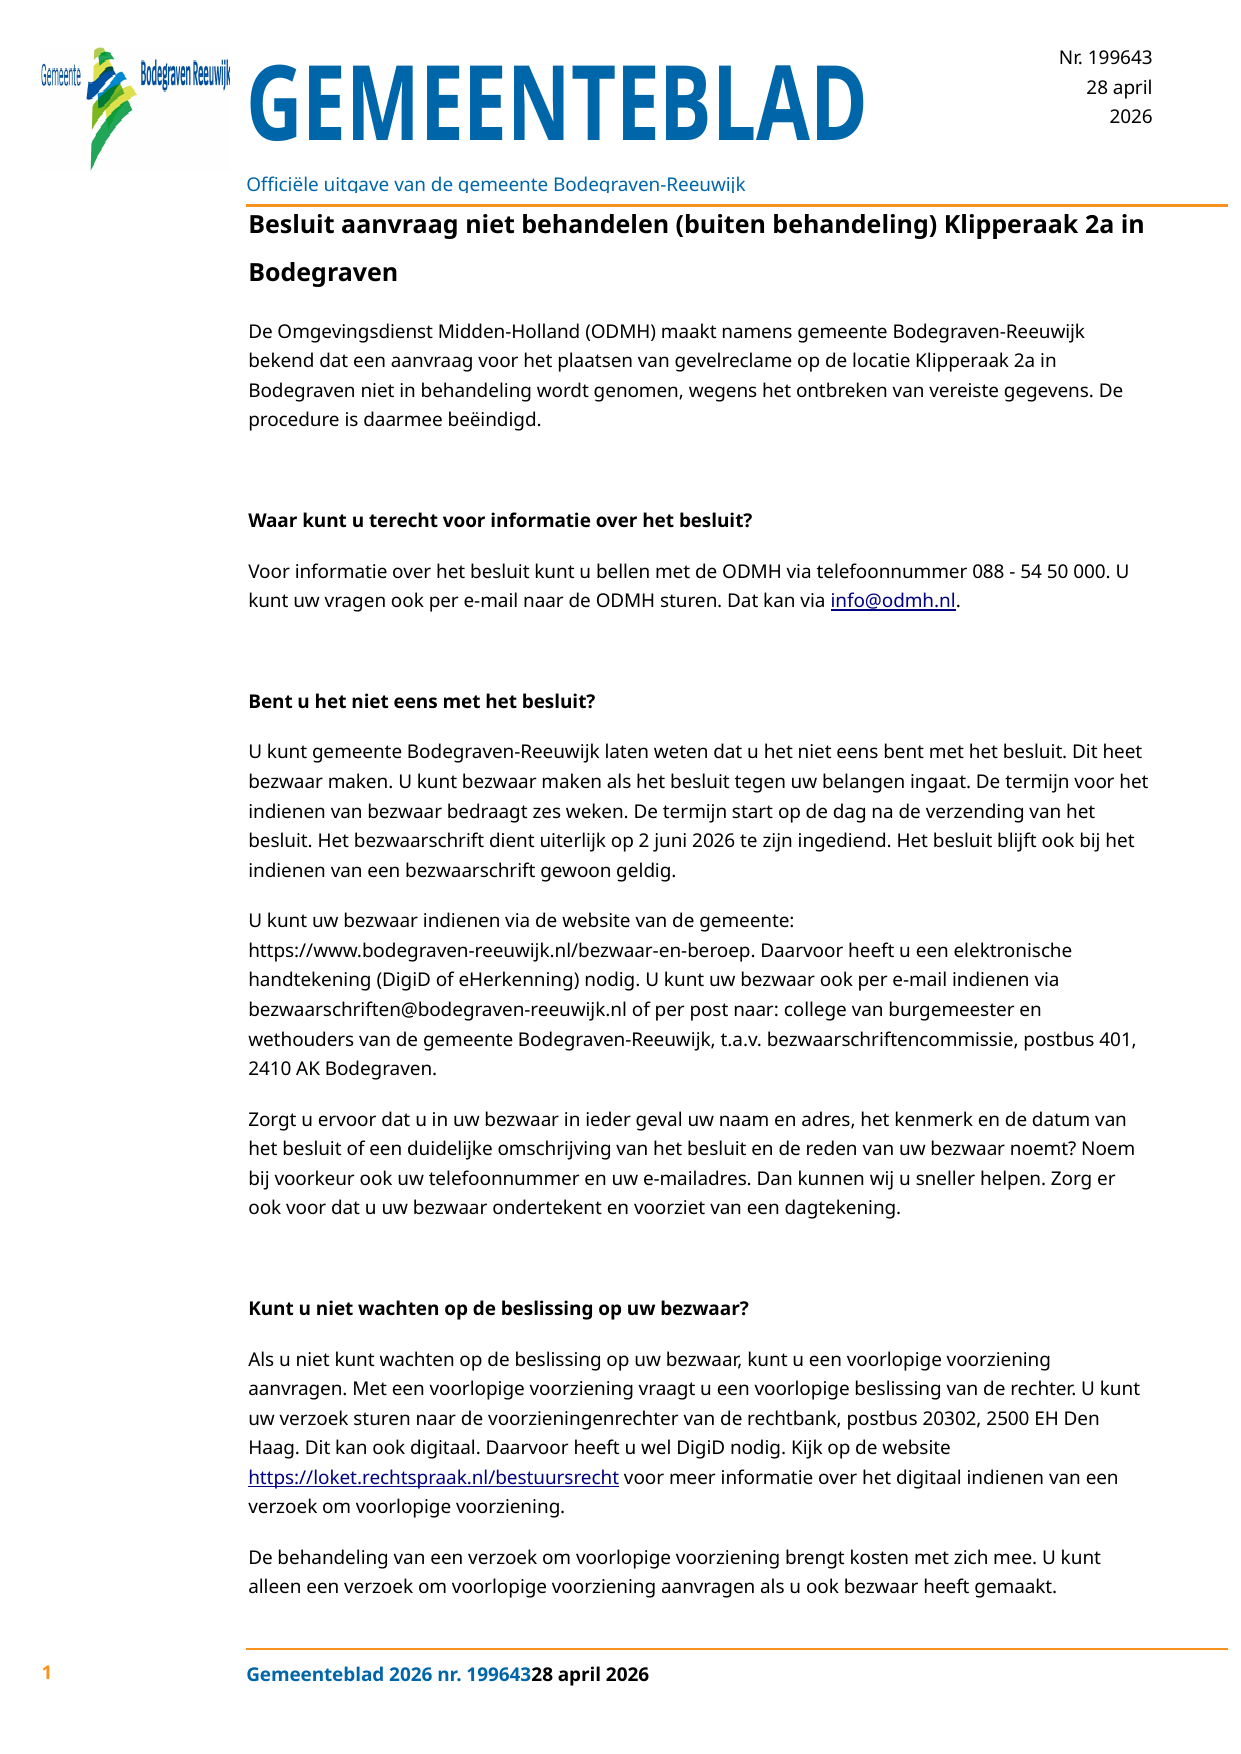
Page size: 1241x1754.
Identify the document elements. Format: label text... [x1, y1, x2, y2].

text U kunt gemeente Bodegraven-Reeuwijk laten weten dat u het niet eens bent met het besluit. Dit heet bezwaar maken. U kunt bezwaar maken als het besluit tegen uw belangen ingaat. De termijn voor het indienen van bezwaar bedraagt zes weken. De termijn start op de dag na de verzending van het besluit. Het bezwaarschrift dient uiterlijk op 2 juni 2026 te zijn ingediend. Het besluit blijft ook bij het indienen van een bezwaarschrift gewoon geldig. [248, 739, 1152, 883]
text U kunt uw bezwaar indienen via de website van de gemeente: https://www.bodegraven-reeuwijk.nl/bezwaar-en-beroep. Daarvoor heeft u een elektronische handtekening (DigiD of eHerkenning) nodig. U kunt uw bezwaar ook per e-mail indienen via bezwaarschriften@bodegraven-reeuwijk.nl of per post naar: college van burgemeester en wethouders van de gemeente Bodegraven-Reeuwijk, t.a.v. bezwaarschriftencommissie, postbus 401, 2410 AK Bodegraven. [248, 907, 1152, 1081]
text Bent u het niet eens met het besluit? [248, 688, 1152, 714]
text Als u niet kunt wachten op de beslissing op uw bezwaar, kunt u een voorlopige voorziening aanvragen. Met een voorlopige voorziening vraagt u een voorlopige beslissing van de rechter. U kunt uw verzoek sturen naar de voorzieningenrechter van de rechtbank, postbus 20302, 2500 EH Den Haag. Dit kan ook digitaal. Daarvoor heeft u wel DigiD nodig. Kijk op de website https://loket.rechtspraak.nl/bestuursrecht voor meer informatie over het digitaal indienen van een verzoek om voorlopige voorziening. [248, 1346, 1152, 1519]
text Kunt u niet wachten op de beslissing op uw bezwaar? [248, 1295, 1152, 1321]
picture [41, 47, 231, 172]
text Voor informatie over het besluit kunt u bellen met de ODMH via telefoonnummer 088 - 54 50 000. U kunt uw vragen ook per e-mail naar de ODMH sturen. Dat kan via info@odmh.nl. [248, 558, 1152, 613]
text Besluit aanvraag niet behandelen (buiten behandeling) Klipperaak 2a in Bodegraven [248, 207, 1152, 288]
text De Omgevingsdienst Midden-Holland (ODMH) maakt namens gemeente Bodegraven-Reeuwijk bekend dat een aanvraag voor het plaatsen van gevelreclame op de locatie Klipperaak 2a in Bodegraven niet in behandeling wordt genomen, wegens het ontbreken van vereiste gegevens. De procedure is daarmee beëindigd. [248, 318, 1152, 432]
text De behandeling van een verzoek om voorlopige voorziening brengt kosten met zich mee. U kunt alleen een verzoek om voorlopige voorziening aanvragen als u ook bezwaar heeft gemaakt. [248, 1544, 1152, 1599]
text Zorgt u ervoor dat u in uw bezwaar in ieder geval uw naam en adres, het kenmerk en de datum van het besluit of een duidelijke omschrijving van het besluit en de reden van uw bezwaar noemt? Noem bij voorkeur ook uw telefoonnummer en uw e-mailadres. Dan kunnen wij u sneller helpen. Zorg er ook voor dat u uw bezwaar ondertekent en voorziet van een dagtekening. [248, 1106, 1152, 1220]
text Waar kunt u terecht voor informatie over het besluit? [248, 507, 1152, 533]
